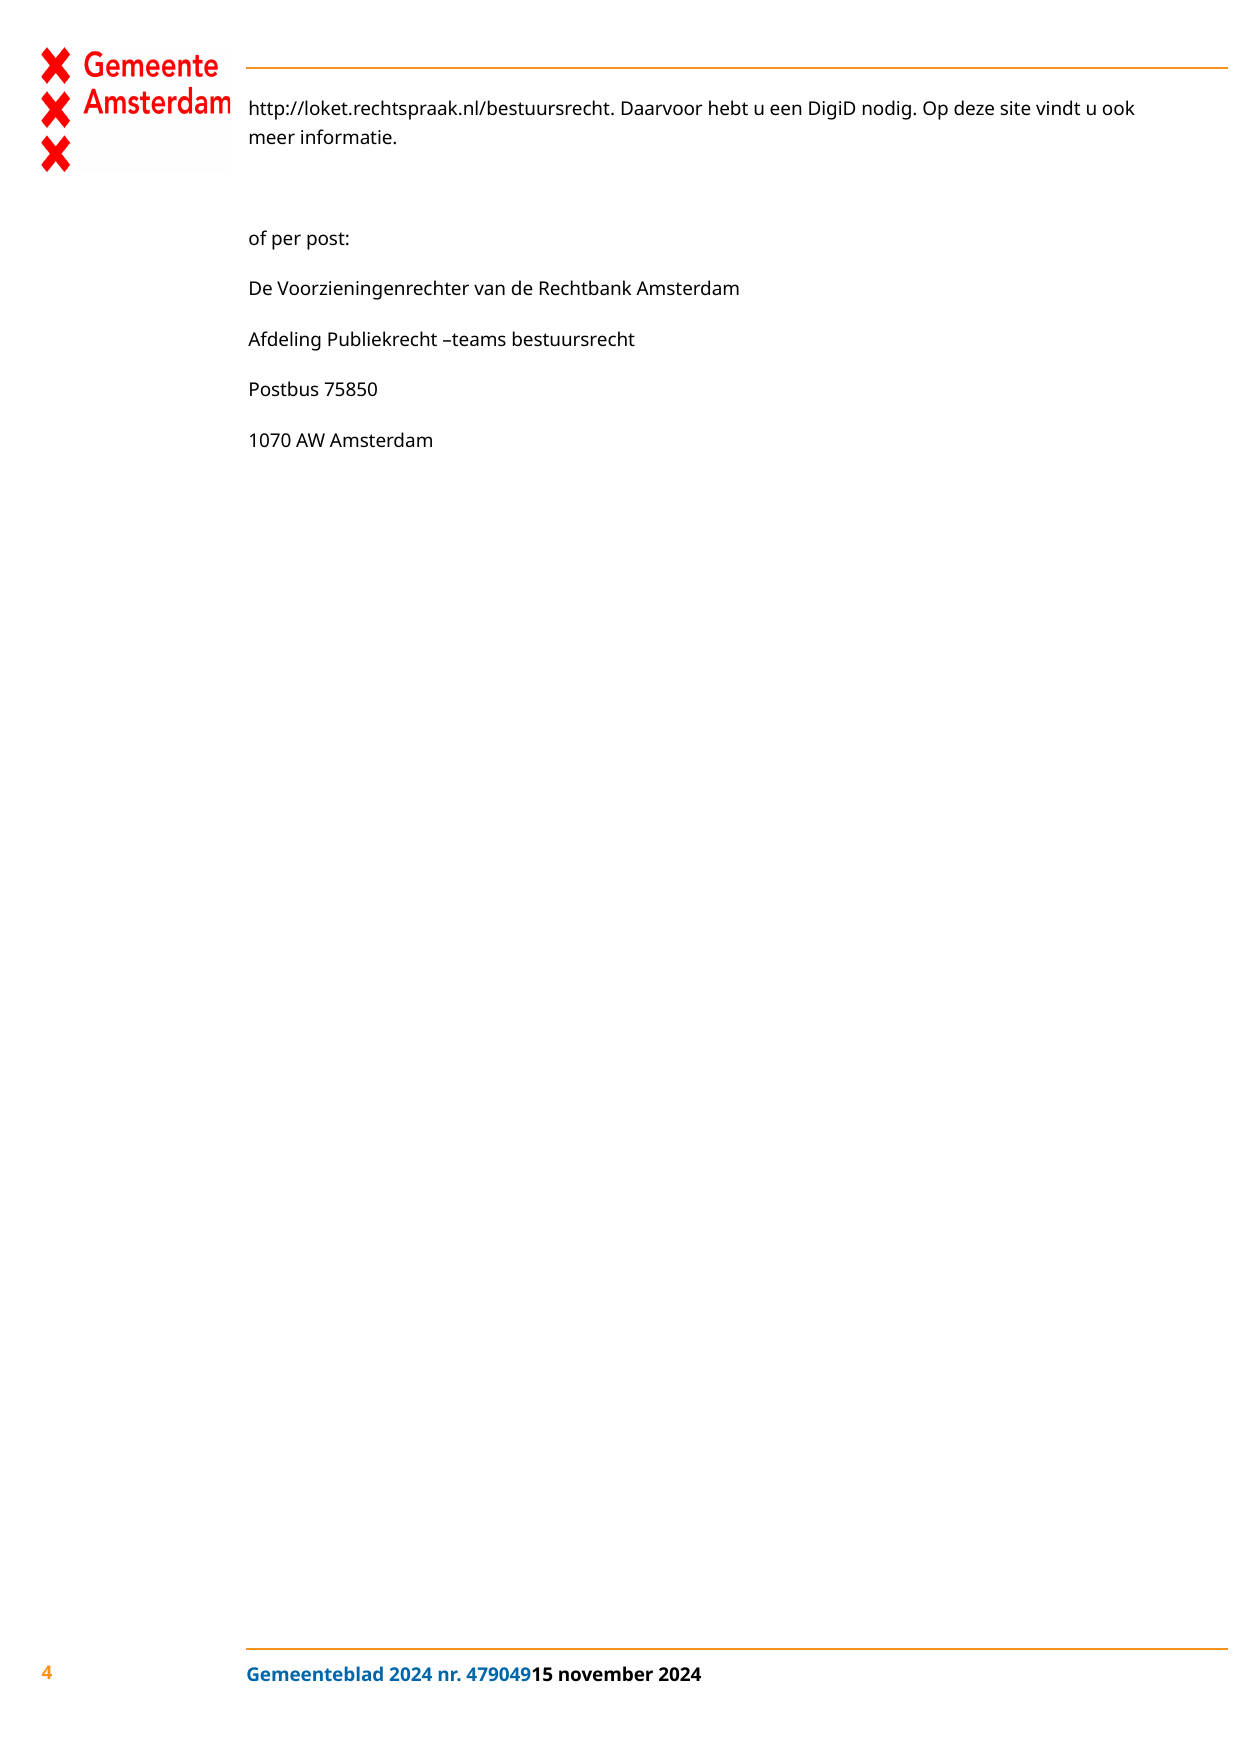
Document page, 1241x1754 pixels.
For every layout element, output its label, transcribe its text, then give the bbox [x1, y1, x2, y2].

text Postbus 75850 [248, 376, 1152, 402]
text De Voorzieningenrechter van de Rechtbank Amsterdam [248, 276, 1152, 301]
text of per post: [248, 225, 1152, 251]
text http://loket.rechtspraak.nl/bestuursrecht. Daarvoor hebt u een DigiD nodig. Op deze site vindt u ook meer informatie. [248, 95, 1152, 150]
picture [41, 47, 231, 172]
text Afdeling Publiekrecht –teams bestuursrecht [248, 326, 1152, 352]
text 1070 AW Amsterdam [248, 427, 1152, 453]
